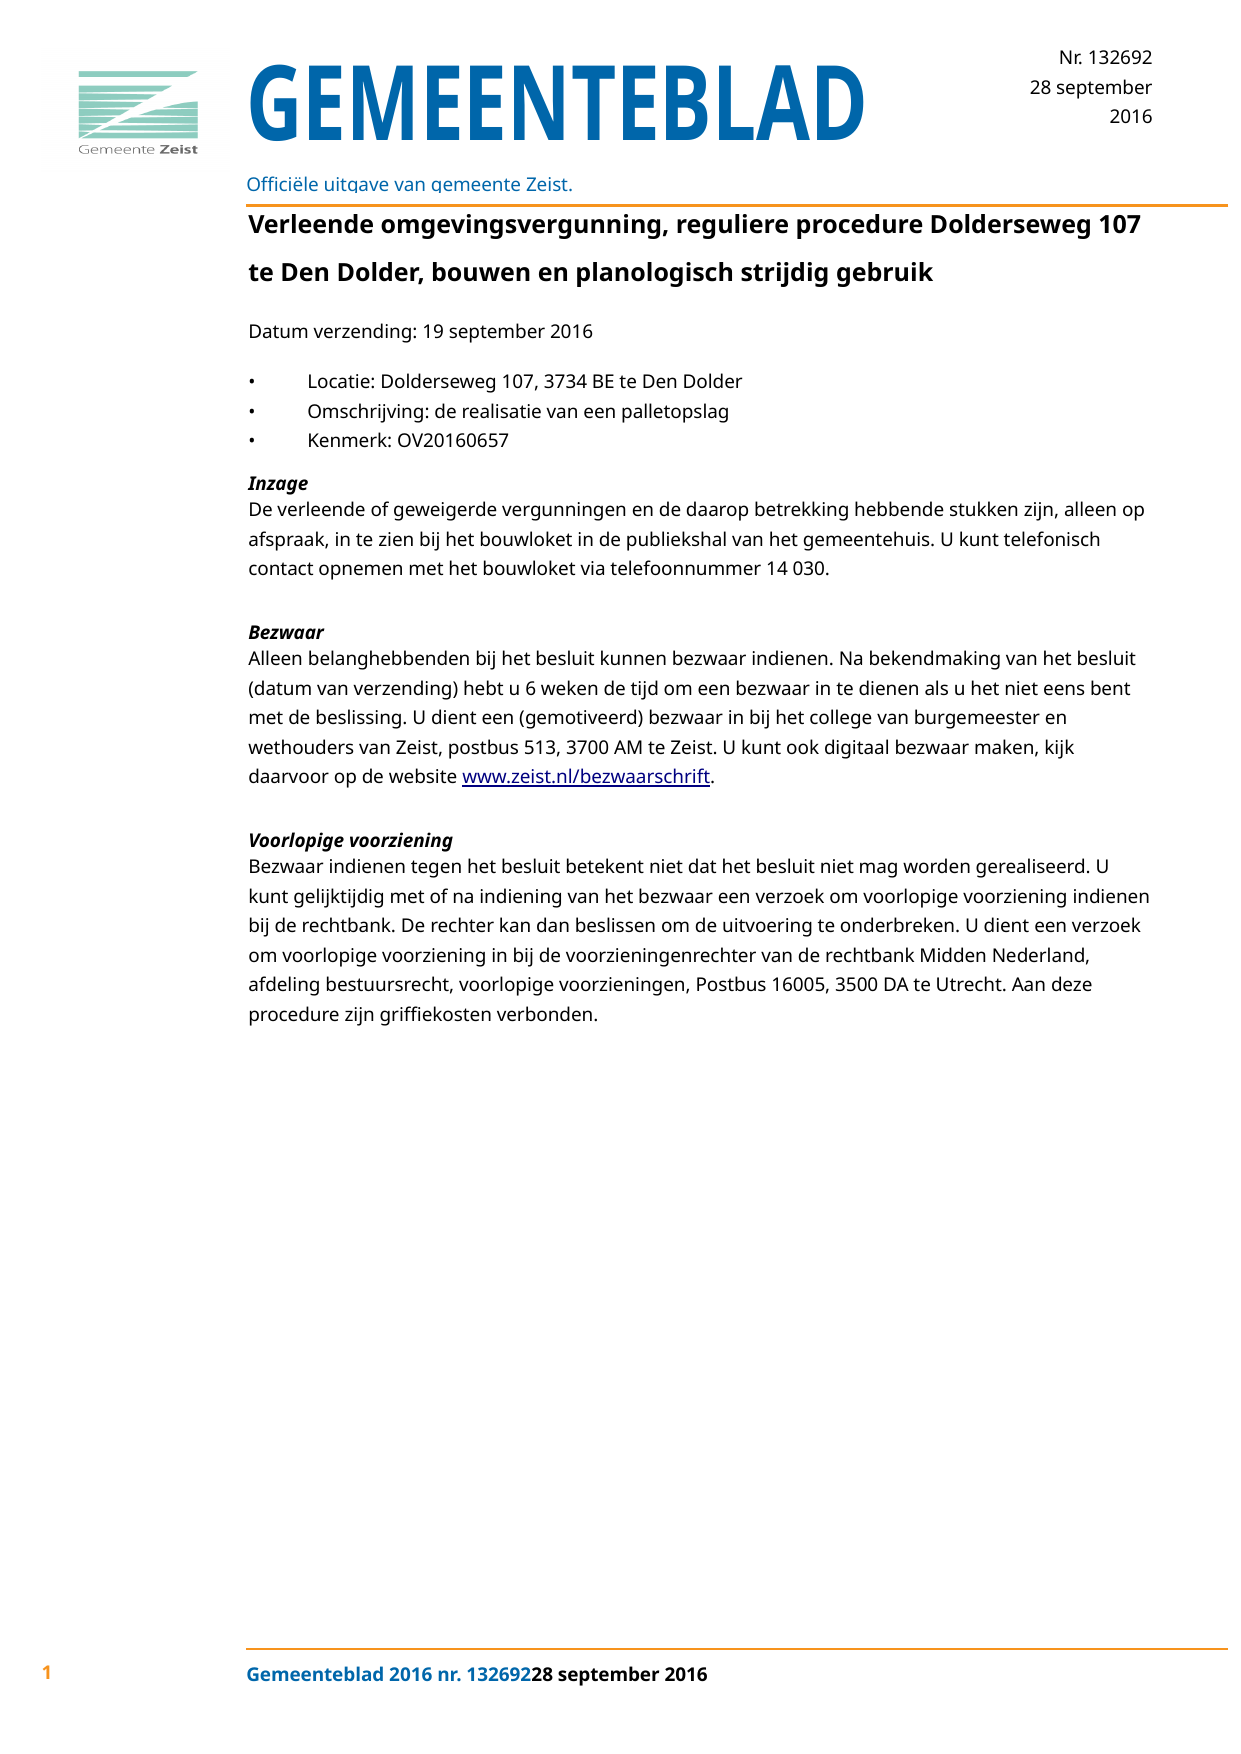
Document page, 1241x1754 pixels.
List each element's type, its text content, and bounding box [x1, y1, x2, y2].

text Alleen belanghebbenden bij het besluit kunnen bezwaar indienen. Na bekendmaking van het besluit (datum van verzending) hebt u 6 weken de tijd om een bezwaar in te dienen als u het niet eens bent met de beslissing. U dient een (gemotiveerd) bezwaar in bij het college van burgemeester en wethouders van Zeist, postbus 513, 3700 AM te Zeist. U kunt ook digitaal bezwaar maken, kijk daarvoor op de website www.zeist.nl/bezwaarschrift. [248, 645, 1152, 789]
text Bezwaar [248, 619, 1152, 645]
list Kenmerk: OV20160657 [248, 427, 1152, 453]
text Bezwaar indienen tegen het besluit betekent niet dat het besluit niet mag worden gerealiseerd. U kunt gelijktijdig met of na indiening van het bezwaar een verzoek om voorlopige voorziening indienen bij de rechtbank. De rechter kan dan beslissen om de uitvoering te onderbreken. U dient een verzoek om voorlopige voorziening in bij de voorzieningenrechter van de rechtbank Midden Nederland, afdeling bestuursrecht, voorlopige voorzieningen, Postbus 16005, 3500 DA te Utrecht. Aan deze procedure zijn griffiekosten verbonden. [248, 853, 1152, 1027]
text De verleende of geweigerde vergunningen en de daarop betrekking hebbende stukken zijn, alleen op afspraak, in te zien bij het bouwloket in de publiekshal van het gemeentehuis. U kunt telefonisch contact opnemen met het bouwloket via telefoonnummer 14 030. [248, 496, 1152, 581]
text Datum verzending: 19 september 2016 [248, 318, 1152, 344]
text Verleende omgevingsvergunning, reguliere procedure Dolderseweg 107 te Den Dolder, bouwen en planologisch strijdig gebruik [248, 207, 1152, 288]
picture [41, 47, 231, 172]
text Voorlopige voorziening [248, 827, 1152, 853]
list Locatie: Dolderseweg 107, 3734 BE te Den Dolder [248, 368, 1152, 394]
text Inzage [248, 471, 1152, 496]
list Omschrijving: de realisatie van een palletopslag [248, 398, 1152, 424]
